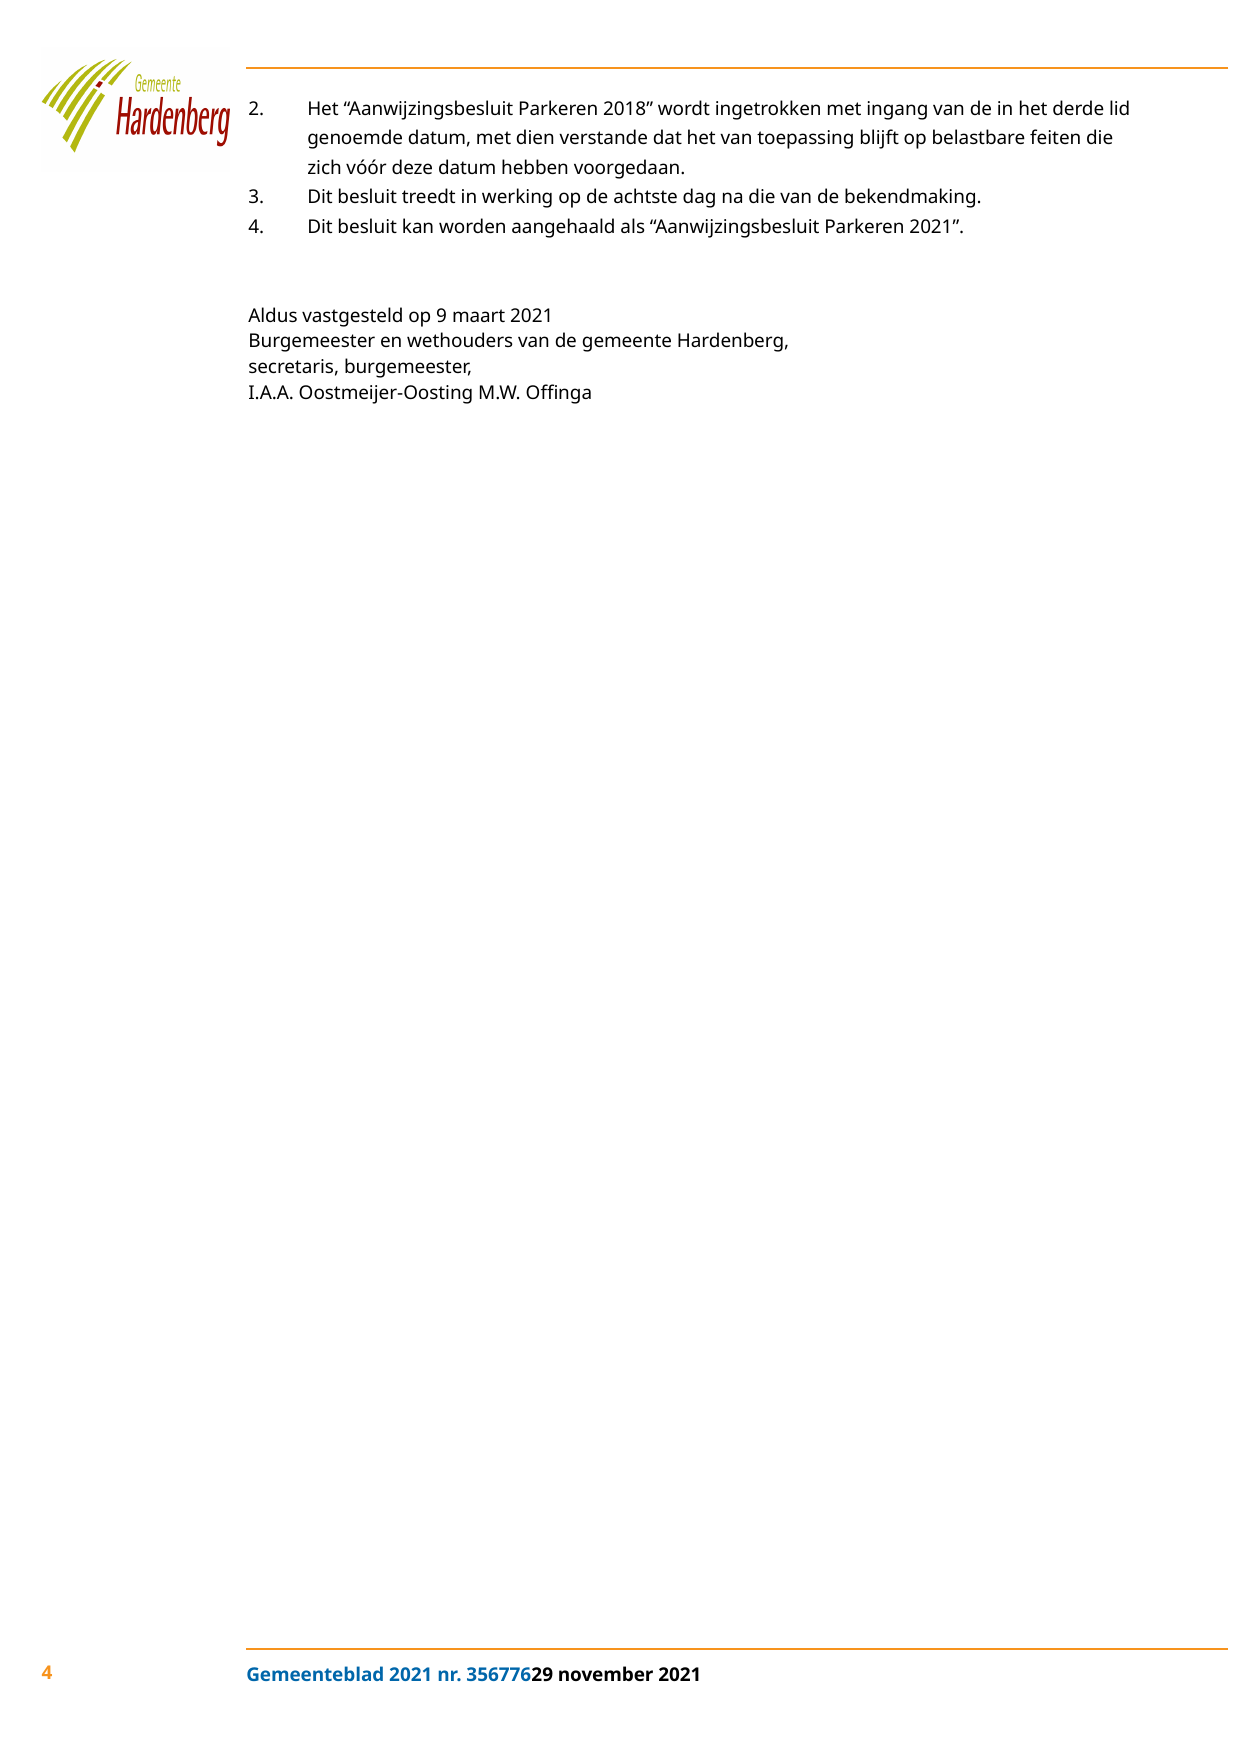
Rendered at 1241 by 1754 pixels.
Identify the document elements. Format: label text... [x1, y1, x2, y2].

list Dit besluit treedt in werking op de achtste dag na die van de bekendmaking. [248, 183, 1152, 209]
text secretaris, burgemeester, [248, 353, 1152, 379]
text Aldus vastgesteld op 9 maart 2021 [248, 302, 1152, 328]
list Dit besluit kan worden aangehaald als “Aanwijzingsbesluit Parkeren 2021”. [248, 213, 1152, 239]
text I.A.A. Oostmeijer-Oosting M.W. Offinga [248, 379, 1152, 405]
list Het “Aanwijzingsbesluit Parkeren 2018” wordt ingetrokken met ingang van de in het derde lid genoemde datum, met dien verstande dat het van toepassing blijft op belastbare feiten die zich vóór deze datum hebben voorgedaan. [248, 95, 1152, 180]
text Burgemeester en wethouders van de gemeente Hardenberg, [248, 328, 1152, 353]
picture [41, 47, 231, 172]
